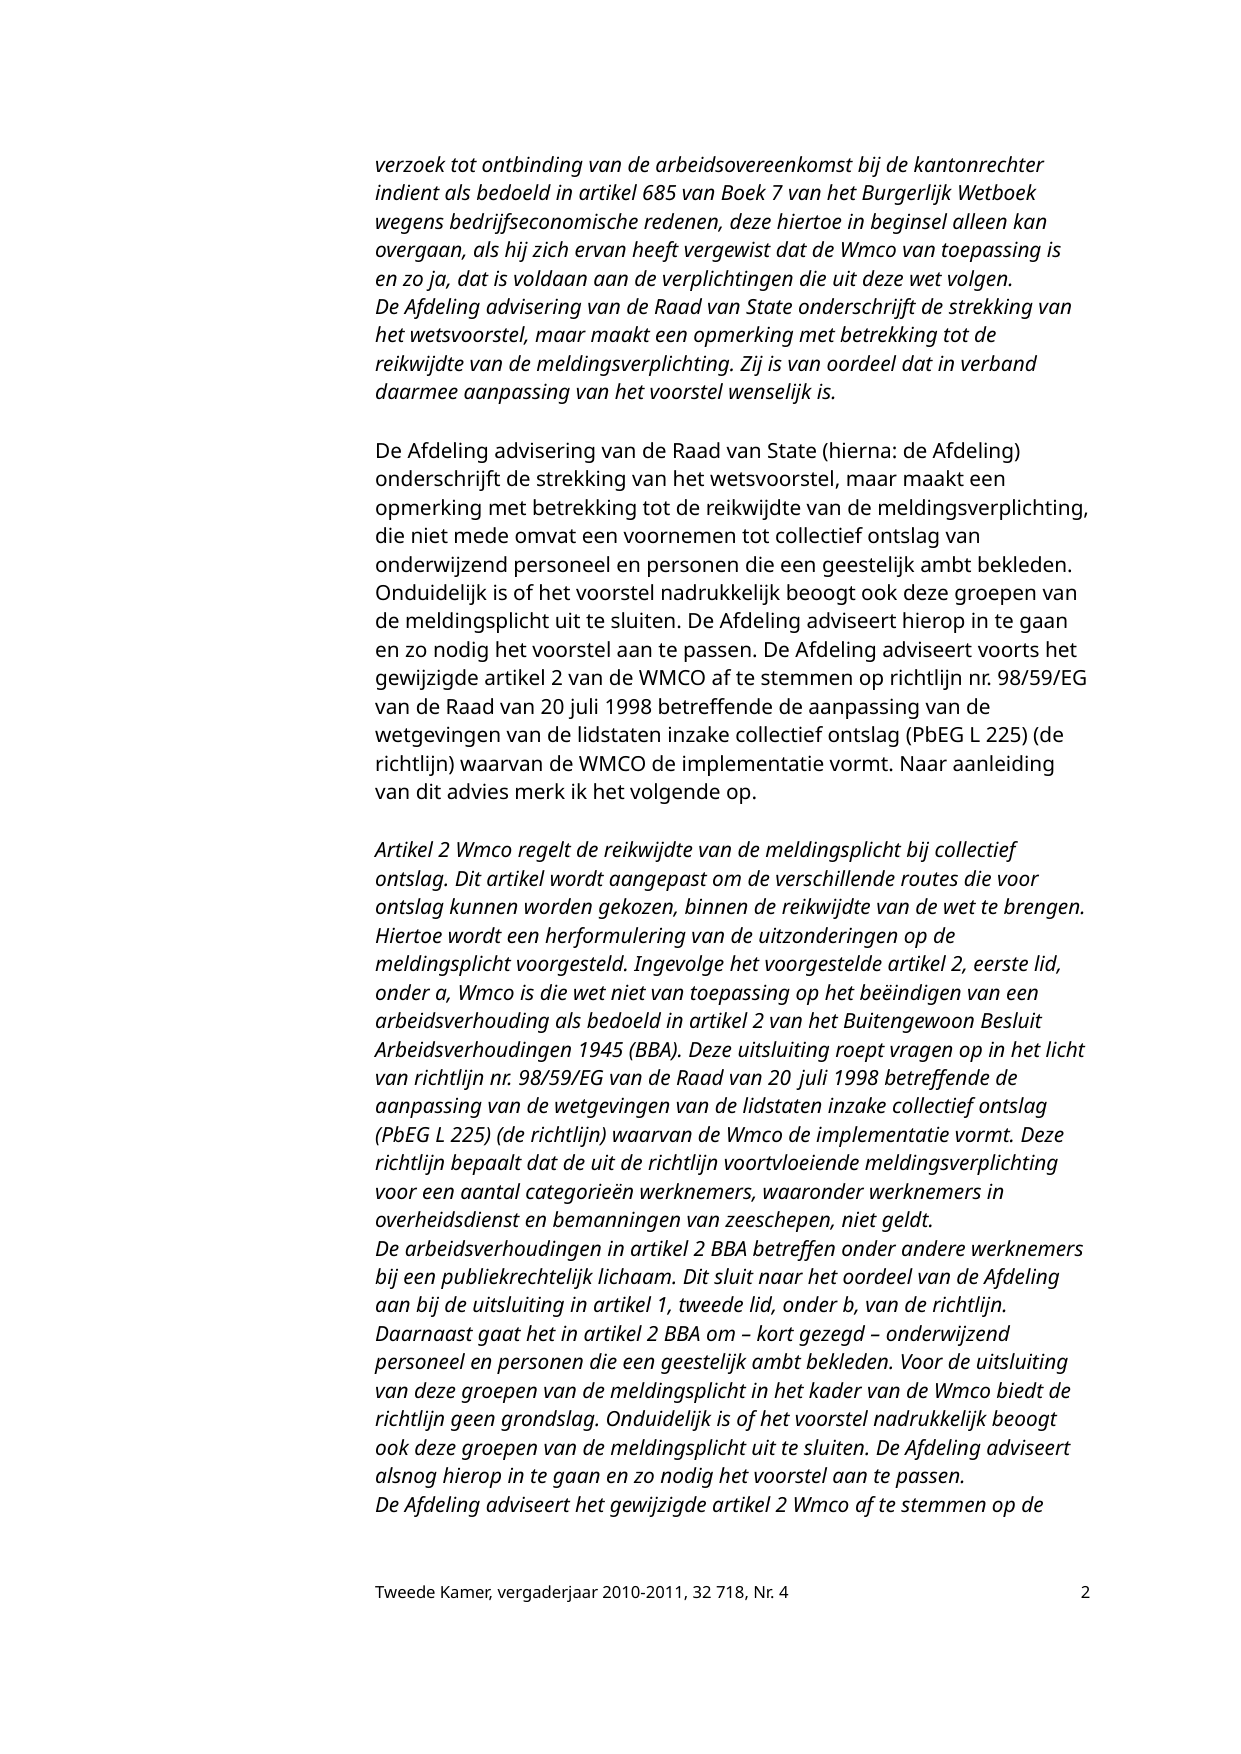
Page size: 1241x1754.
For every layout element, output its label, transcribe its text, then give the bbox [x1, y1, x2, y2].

text De Afdeling advisering van de Raad van State onderschrijft de strekking van het wetsvoorstel, maar maakt een opmerking met betrekking tot de reikwijdte van de meldingsverplichting. Zij is van oordeel dat in verband daarmee aanpassing van het voorstel wenselijk is. [375, 292, 1090, 406]
text Artikel 2 Wmco regelt de reikwijdte van de meldingsplicht bij collectief ontslag. Dit artikel wordt aangepast om de verschillende routes die voor ontslag kunnen worden gekozen, binnen de reikwijdte van de wet te brengen. Hiertoe wordt een herformulering van de uitzonderingen op de meldingsplicht voorgesteld. Ingevolge het voorgestelde artikel 2, eerste lid, onder a, Wmco is die wet niet van toepassing op het beëindigen van een arbeidsverhouding als bedoeld in artikel 2 van het Buitengewoon Besluit Arbeidsverhoudingen 1945 (BBA). Deze uitsluiting roept vragen op in het licht van richtlijn nr. 98/59/EG van de Raad van 20 juli 1998 betreffende de aanpassing van de wetgevingen van de lidstaten inzake collectief ontslag (PbEG L 225) (de richtlijn) waarvan de Wmco de implementatie vormt. Deze richtlijn bepaalt dat de uit de richtlijn voortvloeiende meldingsverplichting voor een aantal categorieën werknemers, waaronder werknemers in overheidsdienst en bemanningen van zeeschepen, niet geldt. [375, 836, 1090, 1234]
text De Afdeling adviseert het gewijzigde artikel 2 Wmco af te stemmen op de [375, 1490, 1090, 1518]
text De arbeidsverhoudingen in artikel 2 BBA betreffen onder andere werknemers bij een publiekrechtelijk lichaam. Dit sluit naar het oordeel van de Afdeling aan bij de uitsluiting in artikel 1, tweede lid, onder b, van de richtlijn. Daarnaast gaat het in artikel 2 BBA om – kort gezegd – onderwijzend personeel en personen die een geestelijk ambt bekleden. Voor de uitsluiting van deze groepen van de meldingsplicht in het kader van de Wmco biedt de richtlijn geen grondslag. Onduidelijk is of het voorstel nadrukkelijk beoogt ook deze groepen van de meldingsplicht uit te sluiten. De Afdeling adviseert alsnog hierop in te gaan en zo nodig het voorstel aan te passen. [375, 1234, 1090, 1490]
text De Afdeling advisering van de Raad van State (hierna: de Afdeling) onderschrijft de strekking van het wetsvoorstel, maar maakt een opmerking met betrekking tot de reikwijdte van de meldingsverplichting, die niet mede omvat een voornemen tot collectief ontslag van onderwijzend personeel en personen die een geestelijk ambt bekleden. Onduidelijk is of het voorstel nadrukkelijk beoogt ook deze groepen van de meldingsplicht uit te sluiten. De Afdeling adviseert hierop in te gaan en zo nodig het voorstel aan te passen. De Afdeling adviseert voorts het gewijzigde artikel 2 van de WMCO af te stemmen op richtlijn nr. 98/59/EG van de Raad van 20 juli 1998 betreffende de aanpassing van de wetgevingen van de lidstaten inzake collectief ontslag (PbEG L 225) (de richtlijn) waarvan de WMCO de implementatie vormt. Naar aanleiding van dit advies merk ik het volgende op. [375, 436, 1090, 806]
text verzoek tot ontbinding van de arbeidsovereenkomst bij de kantonrechter indient als bedoeld in artikel 685 van Boek 7 van het Burgerlijk Wetboek wegens bedrijfseconomische redenen, deze hiertoe in beginsel alleen kan overgaan, als hij zich ervan heeft vergewist dat de Wmco van toepassing is en zo ja, dat is voldaan aan de verplichtingen die uit deze wet volgen. [375, 150, 1090, 292]
